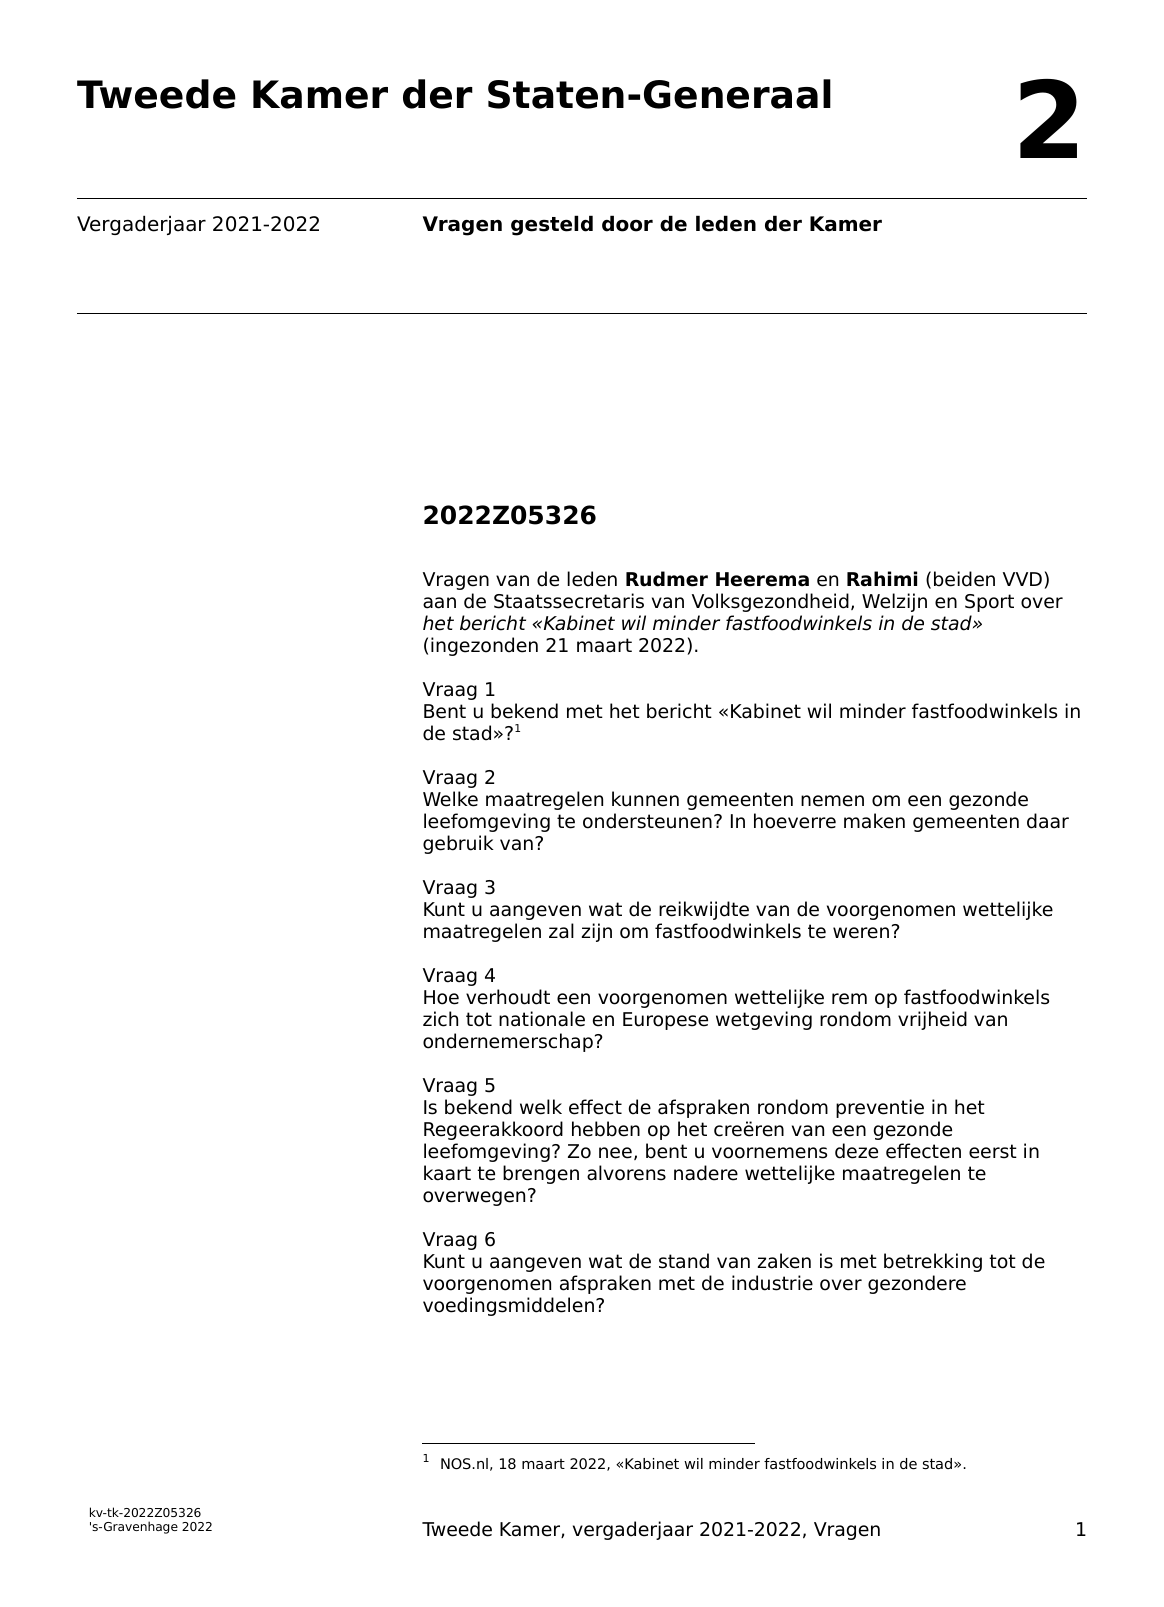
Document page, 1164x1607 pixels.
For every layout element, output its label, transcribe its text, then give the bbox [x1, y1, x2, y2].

text kv-tk-2022Z05326 [88, 1506, 323, 1520]
text Bent u bekend met het bericht «Kabinet wil minder fastfoodwinkels in de stad»? [422, 701, 1087, 745]
table_header 2 [886, 59, 1087, 198]
text 2022Z05326 [422, 501, 1087, 531]
text NOS.nl, 18 maart 2022, «Kabinet wil minder fastfoodwinkels in de stad». [422, 1452, 1087, 1474]
table_cell Vergaderjaar 2021-2022 [77, 199, 422, 313]
text Welke maatregelen kunnen gemeenten nemen om een gezonde leefomgeving te ondersteunen? In hoeverre maken gemeenten daar gebruik van? [422, 789, 1087, 855]
text Kunt u aangeven wat de reikwijdte van de voorgenomen wettelijke maatregelen zal zijn om fastfoodwinkels te weren? [422, 899, 1087, 943]
text Vragen van de leden Rudmer Heerema en Rahimi (beiden VVD) aan de Staatssecretaris van Volksgezondheid, Welzijn en Sport over het bericht «Kabinet wil minder fastfoodwinkels in de stad» (ingezonden 21 maart 2022). [422, 569, 1087, 657]
text Vraag 6 [422, 1229, 1087, 1251]
text Hoe verhoudt een voorgenomen wettelijke rem op fastfoodwinkels zich tot nationale en Europese wetgeving rondom vrijheid van ondernemerschap? [422, 987, 1087, 1053]
text Vraag 2 [422, 767, 1087, 789]
text Vraag 3 [422, 877, 1087, 899]
text Is bekend welk effect de afspraken rondom preventie in het Regeerakkoord hebben op het creëren van een gezonde leefomgeving? Zo nee, bent u voornemens deze effecten eerst in kaart te brengen alvorens nadere wettelijke maatregelen te overwegen? [422, 1097, 1087, 1207]
text Vraag 5 [422, 1075, 1087, 1097]
text Kunt u aangeven wat de stand van zaken is met betrekking tot de voorgenomen afspraken met de industrie over gezondere voedingsmiddelen? [422, 1251, 1087, 1317]
table_cell Vragen gesteld door de leden der Kamer [422, 199, 1087, 313]
text Vraag 4 [422, 965, 1087, 987]
table_header Tweede Kamer der Staten-Generaal [77, 59, 886, 198]
text Vraag 1 [422, 679, 1087, 701]
text 's-Gravenhage 2022 [88, 1520, 323, 1534]
